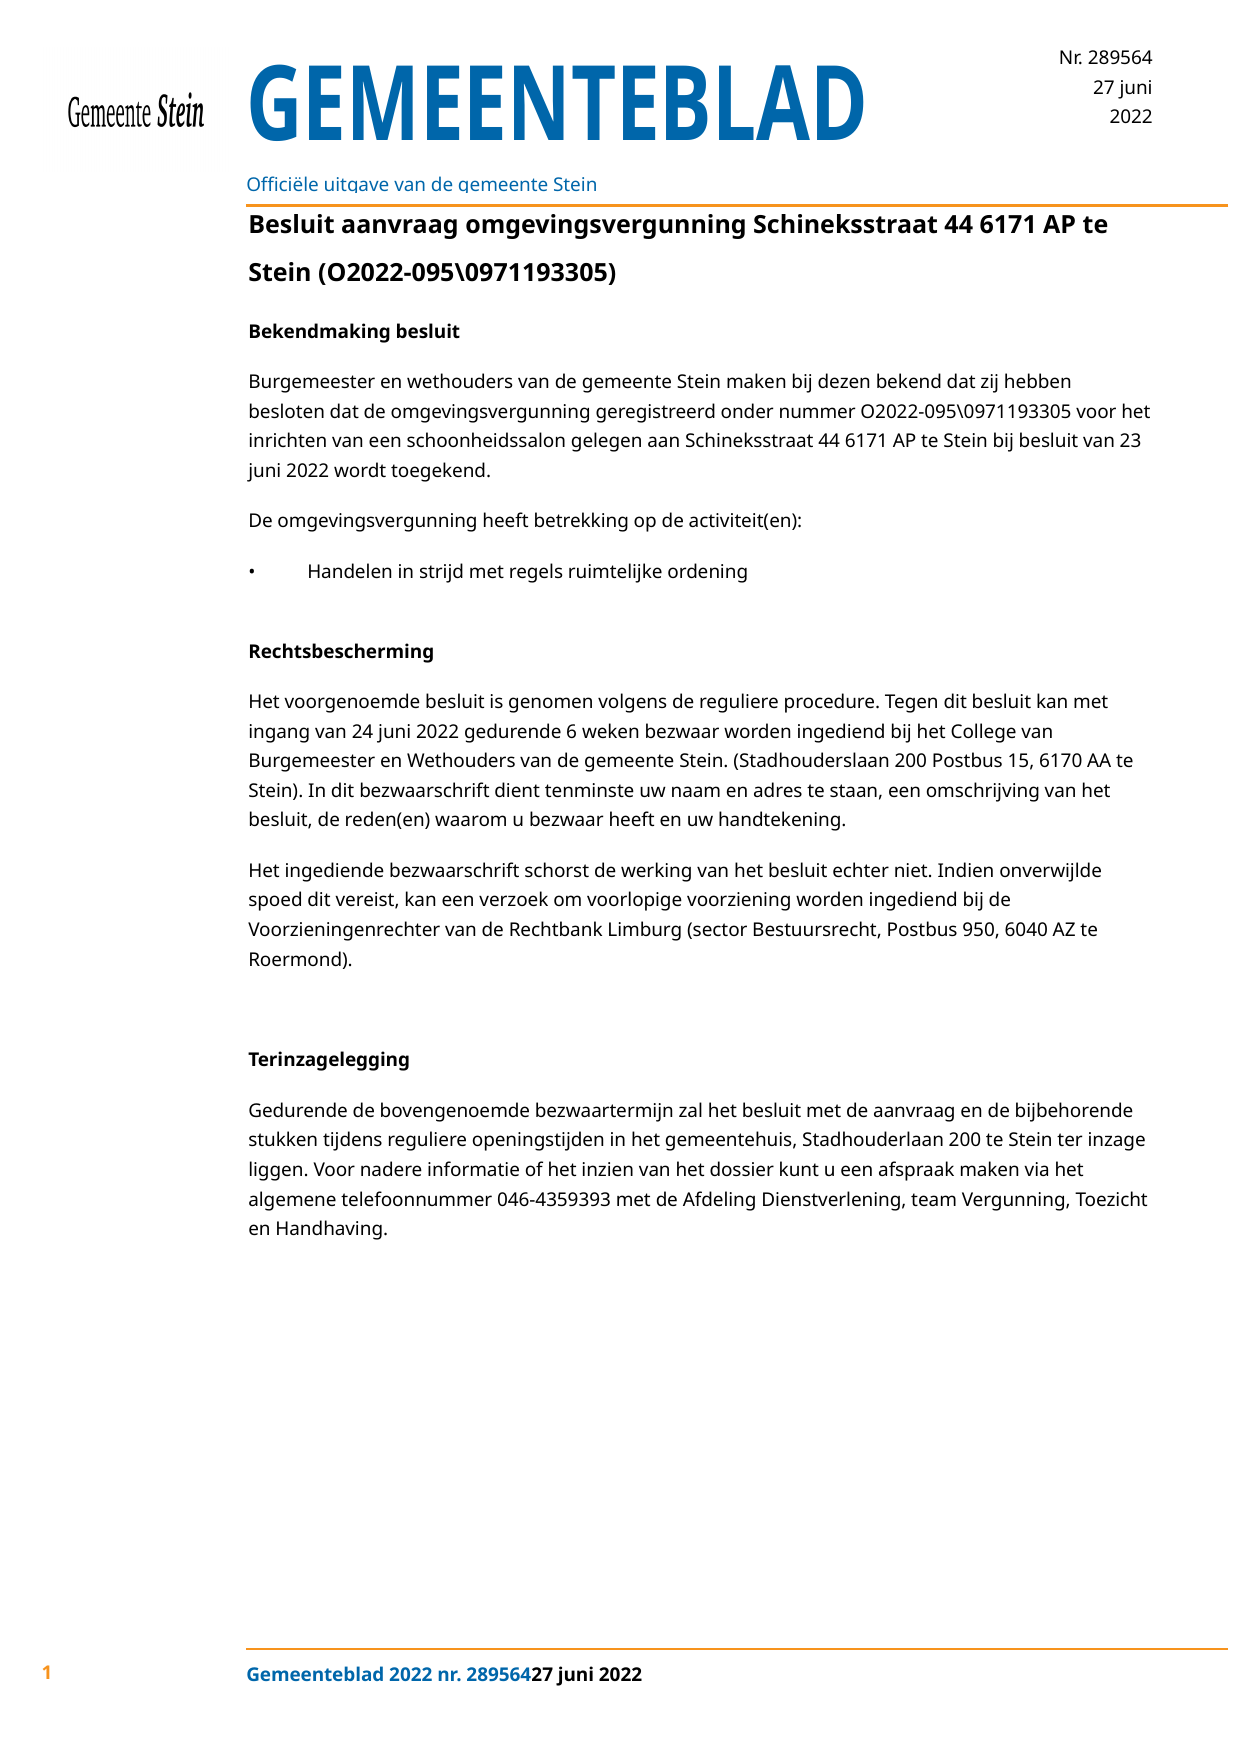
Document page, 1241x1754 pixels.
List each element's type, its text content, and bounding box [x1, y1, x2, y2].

text Burgemeester en wethouders van de gemeente Stein maken bij dezen bekend dat zij hebben besloten dat de omgevingsvergunning geregistreerd onder nummer O2022-095\0971193305 voor het inrichten van een schoonheidssalon gelegen aan Schineksstraat 44 6171 AP te Stein bij besluit van 23 juni 2022 wordt toegekend. [248, 368, 1152, 483]
text Gedurende de bovengenoemde bezwaartermijn zal het besluit met de aanvraag en de bijbehorende stukken tijdens reguliere openingstijden in het gemeentehuis, Stadhouderlaan 200 te Stein ter inzage liggen. Voor nadere informatie of het inzien van het dossier kunt u een afspraak maken via het algemene telefoonnummer 046-4359393 met de Afdeling Dienstverlening, team Vergunning, Toezicht en Handhaving. [248, 1097, 1152, 1241]
text Terinzagelegging [248, 1047, 1152, 1072]
text Bekendmaking besluit [248, 318, 1152, 344]
text Het ingediende bezwaarschrift schorst de werking van het besluit echter niet. Indien onverwijlde spoed dit vereist, kan een verzoek om voorlopige voorziening worden ingediend bij de Voorzieningenrechter van de Rechtbank Limburg (sector Bestuursrecht, Postbus 950, 6040 AZ te Roermond). [248, 857, 1152, 972]
text Het voorgenoemde besluit is genomen volgens de reguliere procedure. Tegen dit besluit kan met ingang van 24 juni 2022 gedurende 6 weken bezwaar worden ingediend bij het College van Burgemeester en Wethouders van de gemeente Stein. (Stadhouderslaan 200 Postbus 15, 6170 AA te Stein). In dit bezwaarschrift dient tenminste uw naam en adres te staan, een omschrijving van het besluit, de reden(en) waarom u bezwaar heeft en uw handtekening. [248, 688, 1152, 832]
text Besluit aanvraag omgevingsvergunning Schineksstraat 44 6171 AP te Stein (O2022-095\0971193305) [248, 207, 1152, 288]
text Rechtsbescherming [248, 638, 1152, 664]
text De omgevingsvergunning heeft betrekking op de activiteit(en): [248, 507, 1152, 533]
picture [41, 47, 231, 172]
list Handelen in strijd met regels ruimtelijke ordening [248, 558, 1152, 584]
